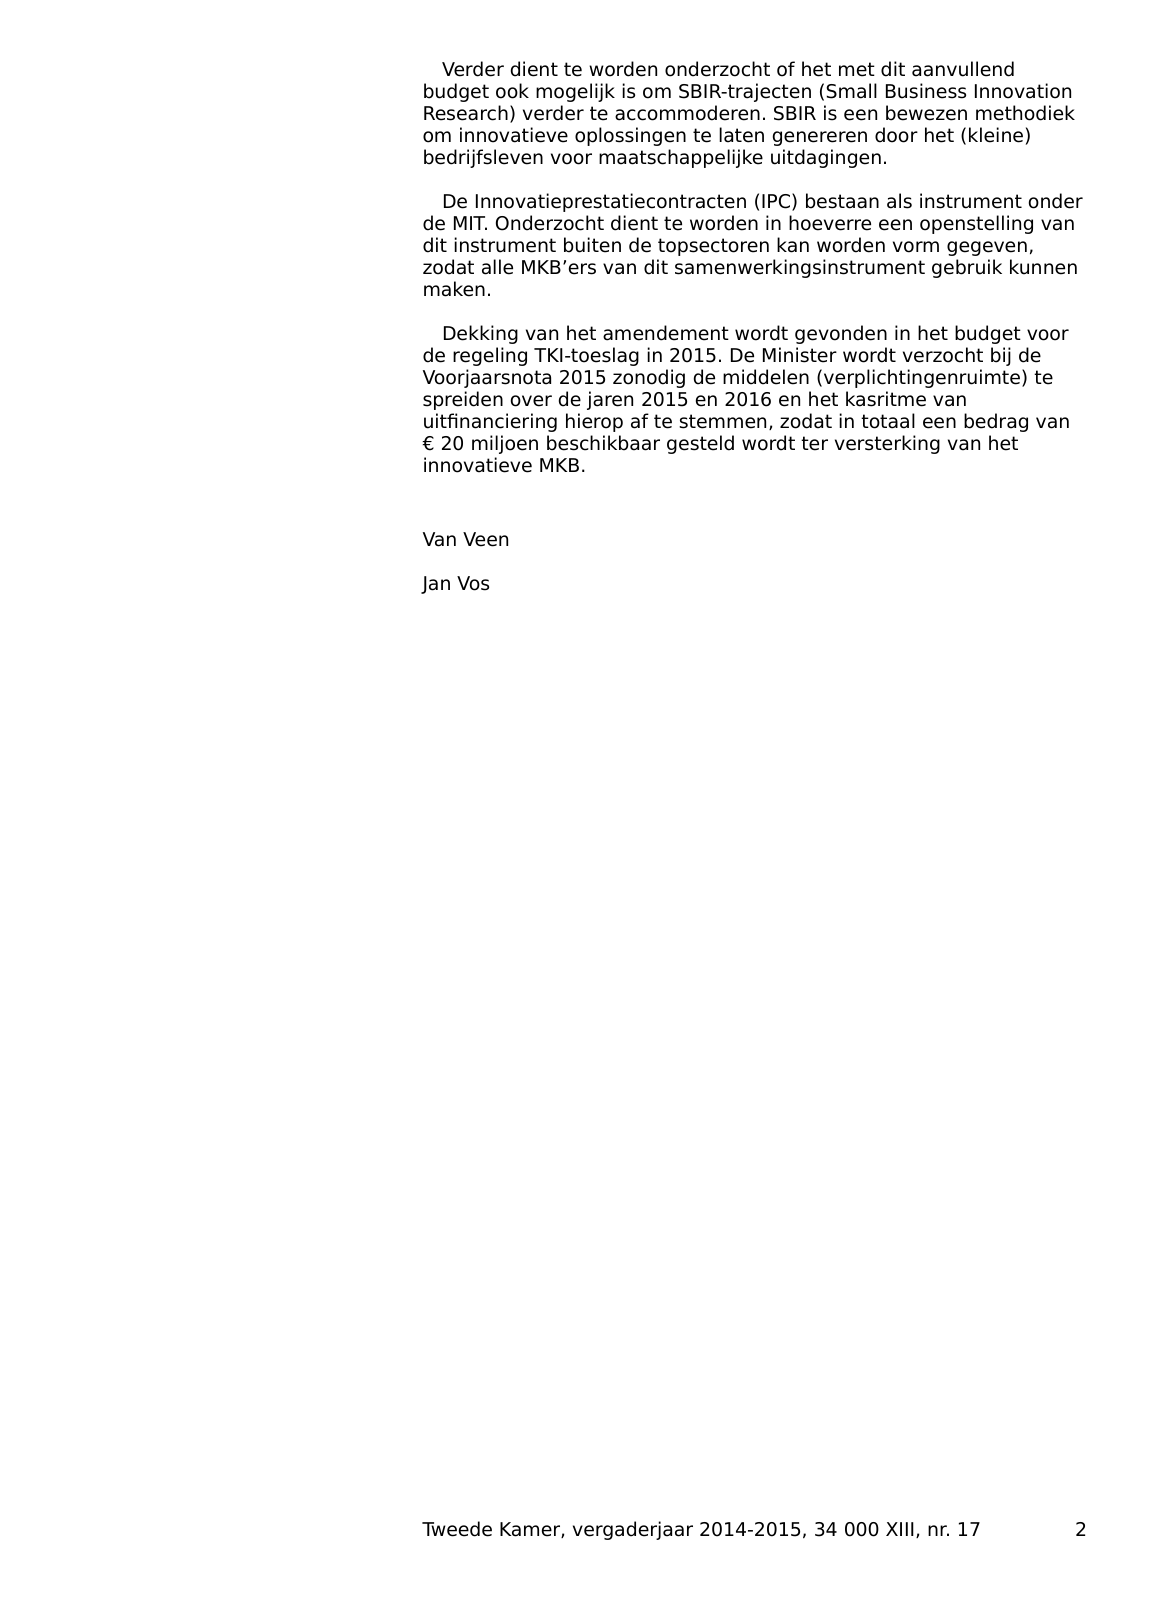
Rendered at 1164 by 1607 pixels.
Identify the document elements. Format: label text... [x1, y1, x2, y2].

text De Innovatieprestatiecontracten (IPC) bestaan als instrument onder de MIT. Onderzocht dient te worden in hoeverre een openstelling van dit instrument buiten de topsectoren kan worden vorm gegeven, zodat alle MKB’ers van dit samenwerkingsinstrument gebruik kunnen maken. [422, 191, 1087, 301]
text Verder dient te worden onderzocht of het met dit aanvullend budget ook mogelijk is om SBIR-trajecten (Small Business Innovation Research) verder te accommoderen. SBIR is een bewezen methodiek om innovatieve oplossingen te laten genereren door het (kleine) bedrijfsleven voor maatschappelijke uitdagingen. [422, 59, 1087, 169]
text Dekking van het amendement wordt gevonden in het budget voor de regeling TKI-toeslag in 2015. De Minister wordt verzocht bij de Voorjaarsnota 2015 zonodig de middelen (verplichtingenruimte) te spreiden over de jaren 2015 en 2016 en het kasritme van uitfinanciering hierop af te stemmen, zodat in totaal een bedrag van € 20 miljoen beschikbaar gesteld wordt ter versterking van het innovatieve MKB. [422, 323, 1087, 477]
text Van Veen Jan Vos [422, 507, 1087, 595]
